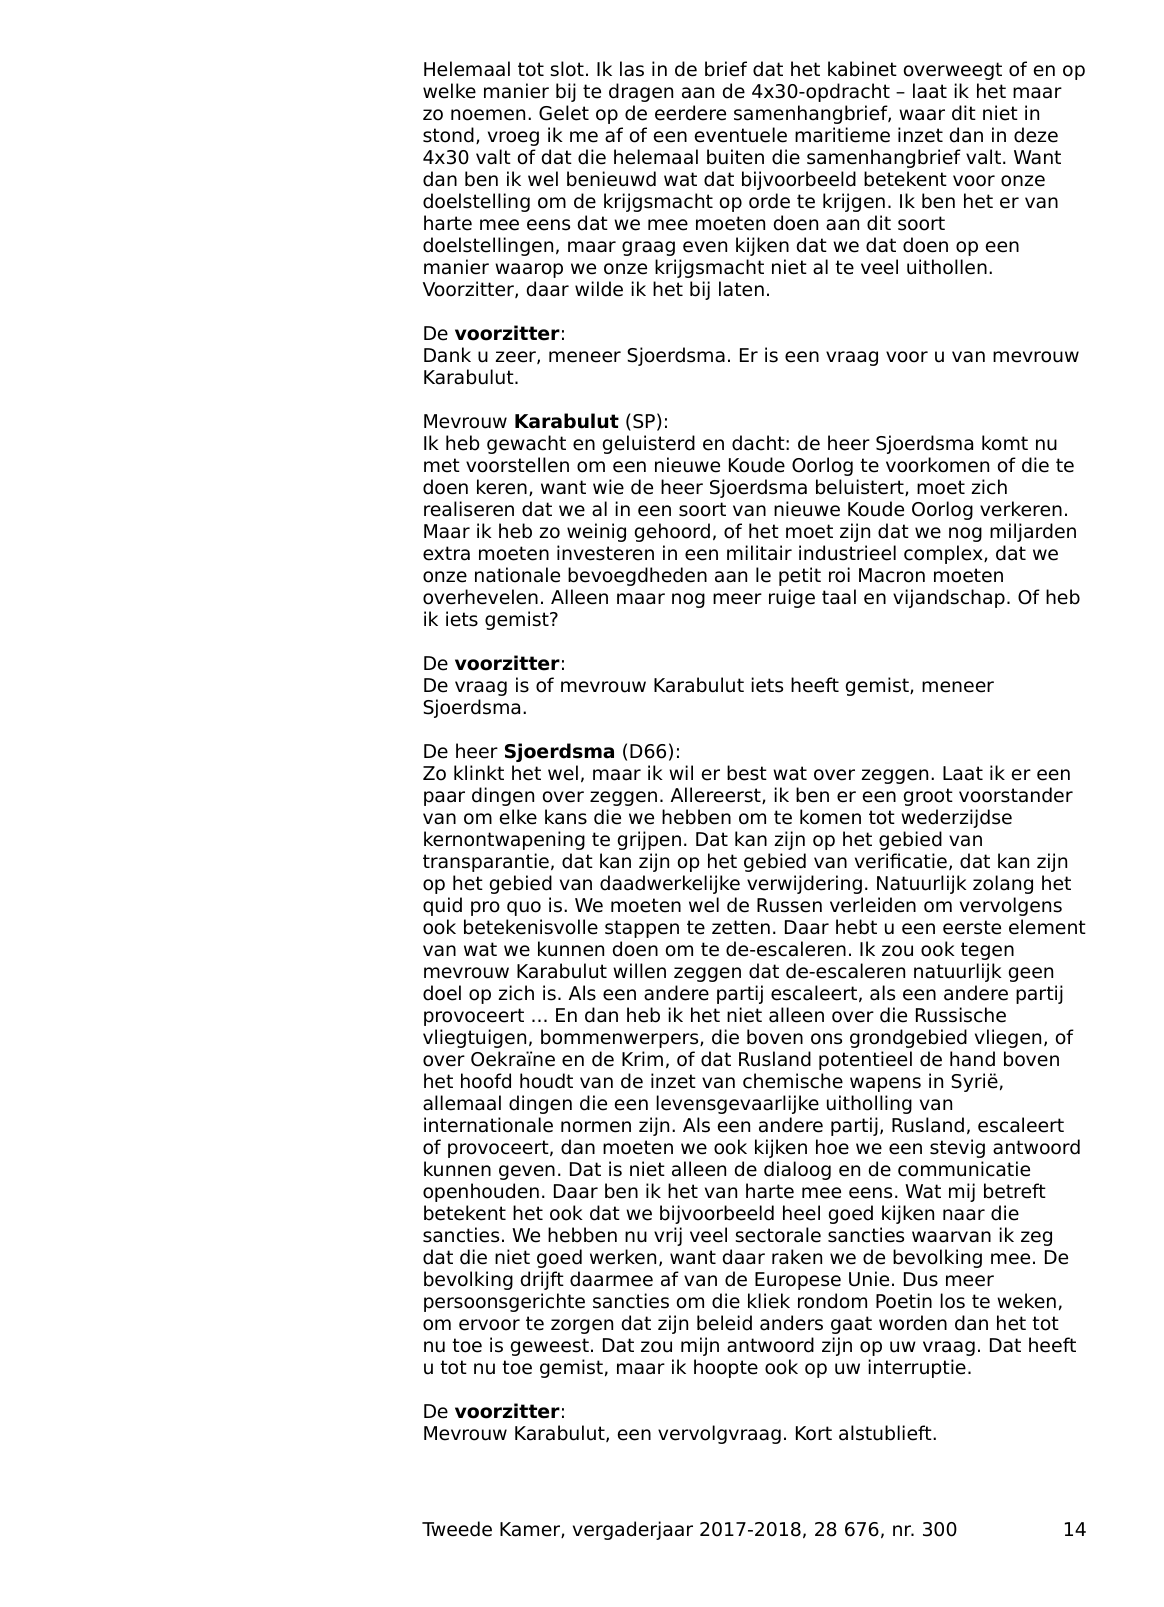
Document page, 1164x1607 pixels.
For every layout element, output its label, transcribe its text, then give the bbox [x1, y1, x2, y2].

text Zo klinkt het wel, maar ik wil er best wat over zeggen. Laat ik er een paar dingen over zeggen. Allereerst, ik ben er een groot voorstander van om elke kans die we hebben om te komen tot wederzijdse kernontwapening te grijpen. Dat kan zijn op het gebied van transparantie, dat kan zijn op het gebied van verificatie, dat kan zijn op het gebied van daadwerkelijke verwijdering. Natuurlijk zolang het quid pro quo is. We moeten wel de Russen verleiden om vervolgens ook betekenisvolle stappen te zetten. Daar hebt u een eerste element van wat we kunnen doen om te de-escaleren. Ik zou ook tegen mevrouw Karabulut willen zeggen dat de-escaleren natuurlijk geen doel op zich is. Als een andere partij escaleert, als een andere partij provoceert ... En dan heb ik het niet alleen over die Russische vliegtuigen, bommenwerpers, die boven ons grondgebied vliegen, of over Oekraïne en de Krim, of dat Rusland potentieel de hand boven het hoofd houdt van de inzet van chemische wapens in Syrië, allemaal dingen die een levensgevaarlijke uitholling van internationale normen zijn. Als een andere partij, Rusland, escaleert of provoceert, dan moeten we ook kijken hoe we een stevig antwoord kunnen geven. Dat is niet alleen de dialoog en de communicatie openhouden. Daar ben ik het van harte mee eens. Wat mij betreft betekent het ook dat we bijvoorbeeld heel goed kijken naar die sancties. We hebben nu vrij veel sectorale sancties waarvan ik zeg dat die niet goed werken, want daar raken we de bevolking mee. De bevolking drijft daarmee af van de Europese Unie. Dus meer persoonsgerichte sancties om die kliek rondom Poetin los te weken, om ervoor te zorgen dat zijn beleid anders gaat worden dan het tot nu toe is geweest. Dat zou mijn antwoord zijn op uw vraag. Dat heeft u tot nu toe gemist, maar ik hoopte ook op uw interruptie. [422, 763, 1087, 1379]
text De voorzitter: [422, 323, 1087, 345]
text De voorzitter: [422, 653, 1087, 675]
text De heer Sjoerdsma (D66): [422, 741, 1087, 763]
text De voorzitter: [422, 1401, 1087, 1423]
text Voorzitter, daar wilde ik het bij laten. [422, 279, 1087, 301]
text Mevrouw Karabulut (SP): [422, 411, 1087, 433]
text Mevrouw Karabulut, een vervolgvraag. Kort alstublieft. [422, 1423, 1087, 1445]
text Helemaal tot slot. Ik las in de brief dat het kabinet overweegt of en op welke manier bij te dragen aan de 4x30-opdracht – laat ik het maar zo noemen. Gelet op de eerdere samenhangbrief, waar dit niet in stond, vroeg ik me af of een eventuele maritieme inzet dan in deze 4x30 valt of dat die helemaal buiten die samenhangbrief valt. Want dan ben ik wel benieuwd wat dat bijvoorbeeld betekent voor onze doelstelling om de krijgsmacht op orde te krijgen. Ik ben het er van harte mee eens dat we mee moeten doen aan dit soort doelstellingen, maar graag even kijken dat we dat doen op een manier waarop we onze krijgsmacht niet al te veel uithollen. [422, 59, 1087, 279]
text Dank u zeer, meneer Sjoerdsma. Er is een vraag voor u van mevrouw Karabulut. [422, 345, 1087, 389]
text De vraag is of mevrouw Karabulut iets heeft gemist, meneer Sjoerdsma. [422, 675, 1087, 719]
text Ik heb gewacht en geluisterd en dacht: de heer Sjoerdsma komt nu met voorstellen om een nieuwe Koude Oorlog te voorkomen of die te doen keren, want wie de heer Sjoerdsma beluistert, moet zich realiseren dat we al in een soort van nieuwe Koude Oorlog verkeren. Maar ik heb zo weinig gehoord, of het moet zijn dat we nog miljarden extra moeten investeren in een militair industrieel complex, dat we onze nationale bevoegdheden aan le petit roi Macron moeten overhevelen. Alleen maar nog meer ruige taal en vijandschap. Of heb ik iets gemist? [422, 433, 1087, 631]
